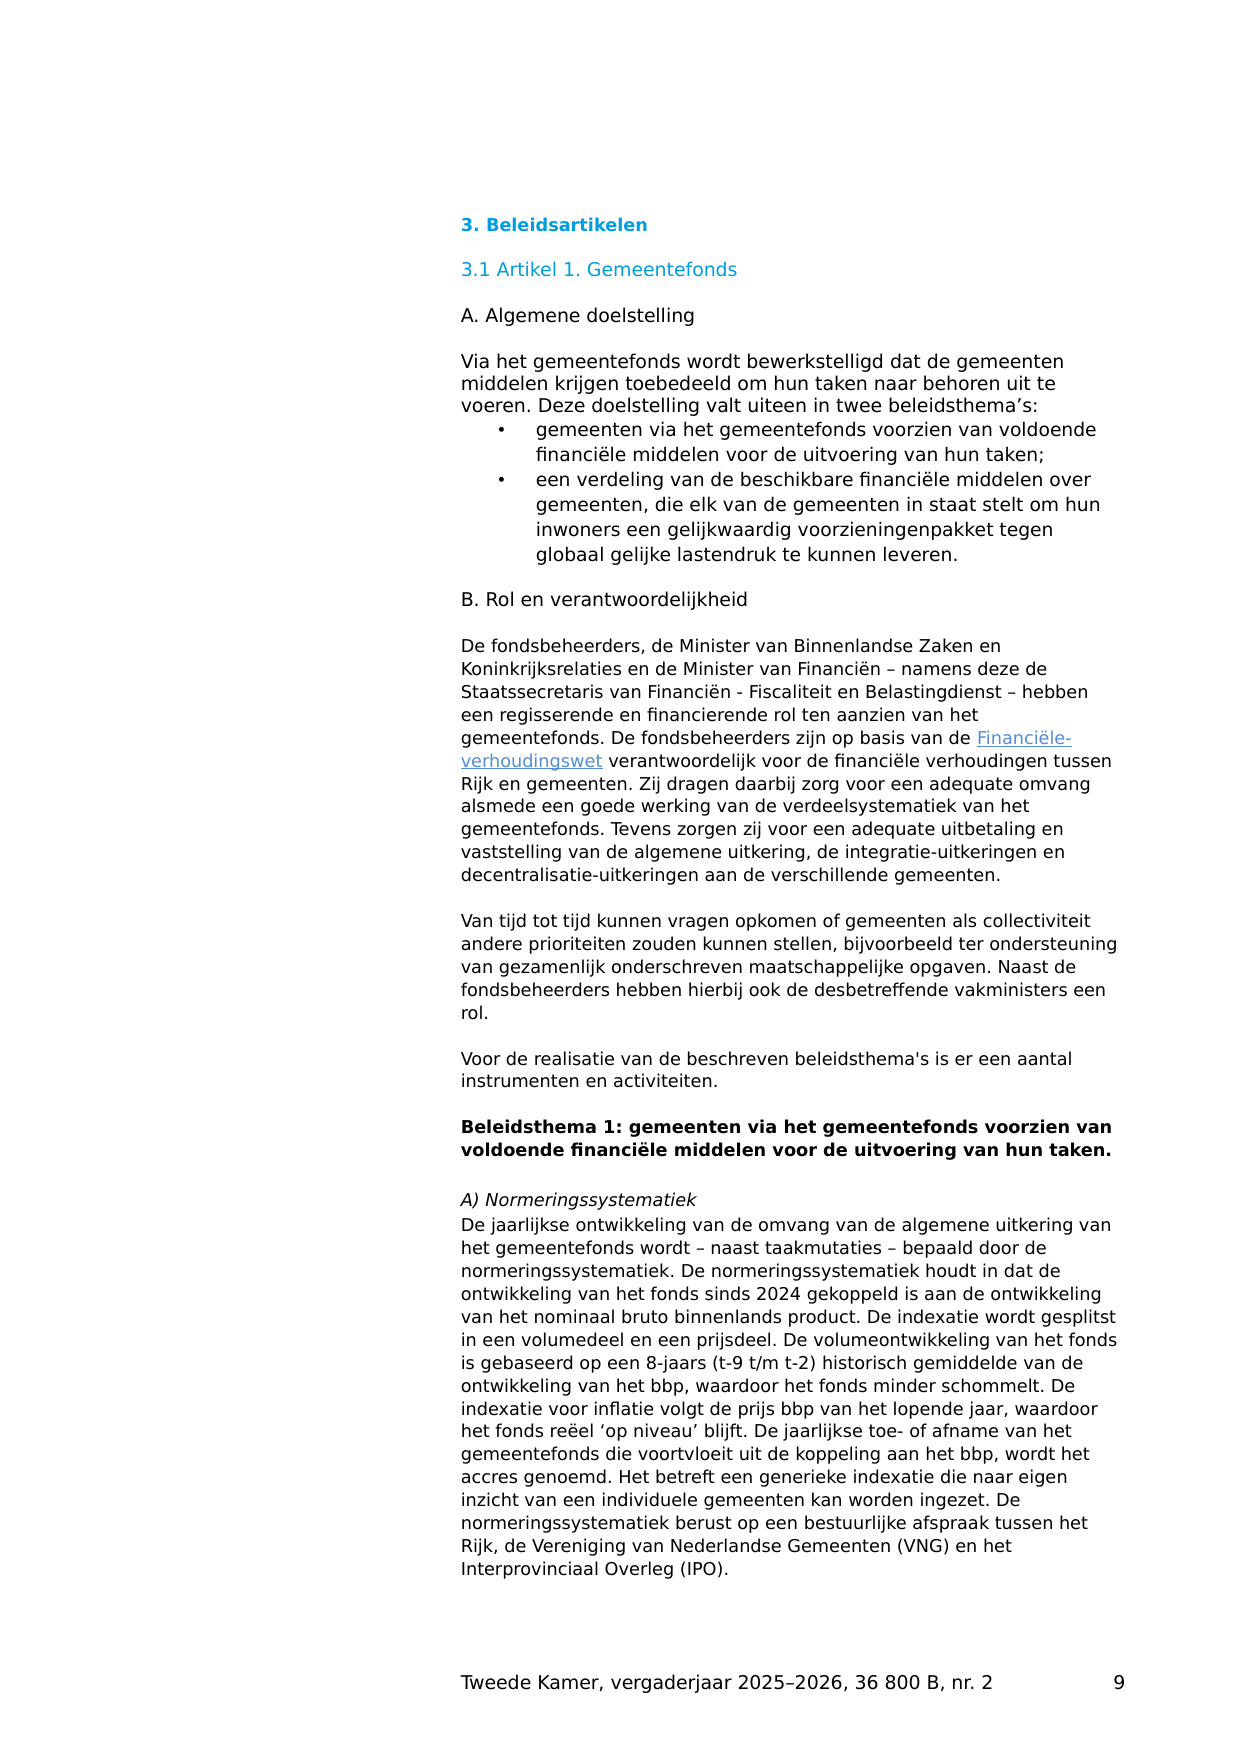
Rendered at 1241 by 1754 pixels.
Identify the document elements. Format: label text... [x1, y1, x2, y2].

text Beleidsthema 1: gemeenten via het gemeentefonds voorzien van voldoende financiële middelen voor de uitvoering van hun taken. [461, 1115, 1125, 1161]
list een verdeling van de beschikbare financiële middelen over gemeenten, die elk van de gemeenten in staat stelt om hun inwoners een gelijkwaardig voorzieningenpakket tegen globaal gelijke lastendruk te kunnen leveren. [498, 466, 1125, 566]
text Via het gemeentefonds wordt bewerkstelligd dat de gemeenten middelen krijgen toebedeeld om hun taken naar behoren uit te voeren. Deze doelstelling valt uiteen in twee beleidsthema’s: [461, 351, 1125, 416]
title 3.1 Artikel 1. Gemeentefonds [461, 259, 1125, 281]
list gemeenten via het gemeentefonds voorzien van voldoende financiële middelen voor de uitvoering van hun taken; [498, 416, 1125, 466]
text A) Normeringssystematiek [461, 1188, 1125, 1211]
text De jaarlijkse ontwikkeling van de omvang van de algemene uitkering van het gemeentefonds wordt – naast taakmutaties – bepaald door de normeringssystematiek. De normeringssystematiek houdt in dat de ontwikkeling van het fonds sinds 2024 gekoppeld is aan de ontwikkeling van het nominaal bruto binnenlands product. De indexatie wordt gesplitst in een volumedeel en een prijsdeel. De volumeontwikkeling van het fonds is gebaseerd op een 8-jaars (t-9 t/m t-2) historisch gemiddelde van de ontwikkeling van het bbp, waardoor het fonds minder schommelt. De indexatie voor inflatie volgt de prijs bbp van het lopende jaar, waardoor het fonds reëel ‘op niveau’ blijft. De jaarlijkse toe- of afname van het gemeentefonds die voortvloeit uit de koppeling aan het bbp, wordt het accres genoemd. Het betreft een generieke indexatie die naar eigen inzicht van een individuele gemeenten kan worden ingezet. De normeringssystematiek berust op een bestuurlijke afspraak tussen het Rijk, de Vereniging van Nederlandse Gemeenten (VNG) en het Interprovinciaal Overleg (IPO). [461, 1213, 1125, 1580]
title A. Algemene doelstelling [461, 305, 1125, 327]
title 3. Beleidsartikelen [461, 213, 1125, 236]
text Voor de realisatie van de beschreven beleidsthema's is er een aantal instrumenten en activiteiten. [461, 1047, 1125, 1092]
text Van tijd tot tijd kunnen vragen opkomen of gemeenten als collectiviteit andere prioriteiten zouden kunnen stellen, bijvoorbeeld ter ondersteuning van gezamenlijk onderschreven maatschappelijke opgaven. Naast de fondsbeheerders hebben hierbij ook de desbetreffende vakministers een rol. [461, 909, 1125, 1024]
text De fondsbeheerders, de Minister van Binnenlandse Zaken en Koninkrijksrelaties en de Minister van Financiën – namens deze de Staatssecretaris van Financiën - Fiscaliteit en Belastingdienst – hebben een regisserende en financierende rol ten aanzien van het gemeentefonds. De fondsbeheerders zijn op basis van de Financiële-verhoudingswet verantwoordelijk voor de financiële verhoudingen tussen Rijk en gemeenten. Zij dragen daarbij zorg voor een adequate omvang alsmede een goede werking van de verdeelsystematiek van het gemeentefonds. Tevens zorgen zij voor een adequate uitbetaling en vaststelling van de algemene uitkering, de integratie-uitkeringen en decentralisatie-uitkeringen aan de verschillende gemeenten. [461, 634, 1125, 886]
title B. Rol en verantwoordelijkheid [461, 588, 1125, 610]
